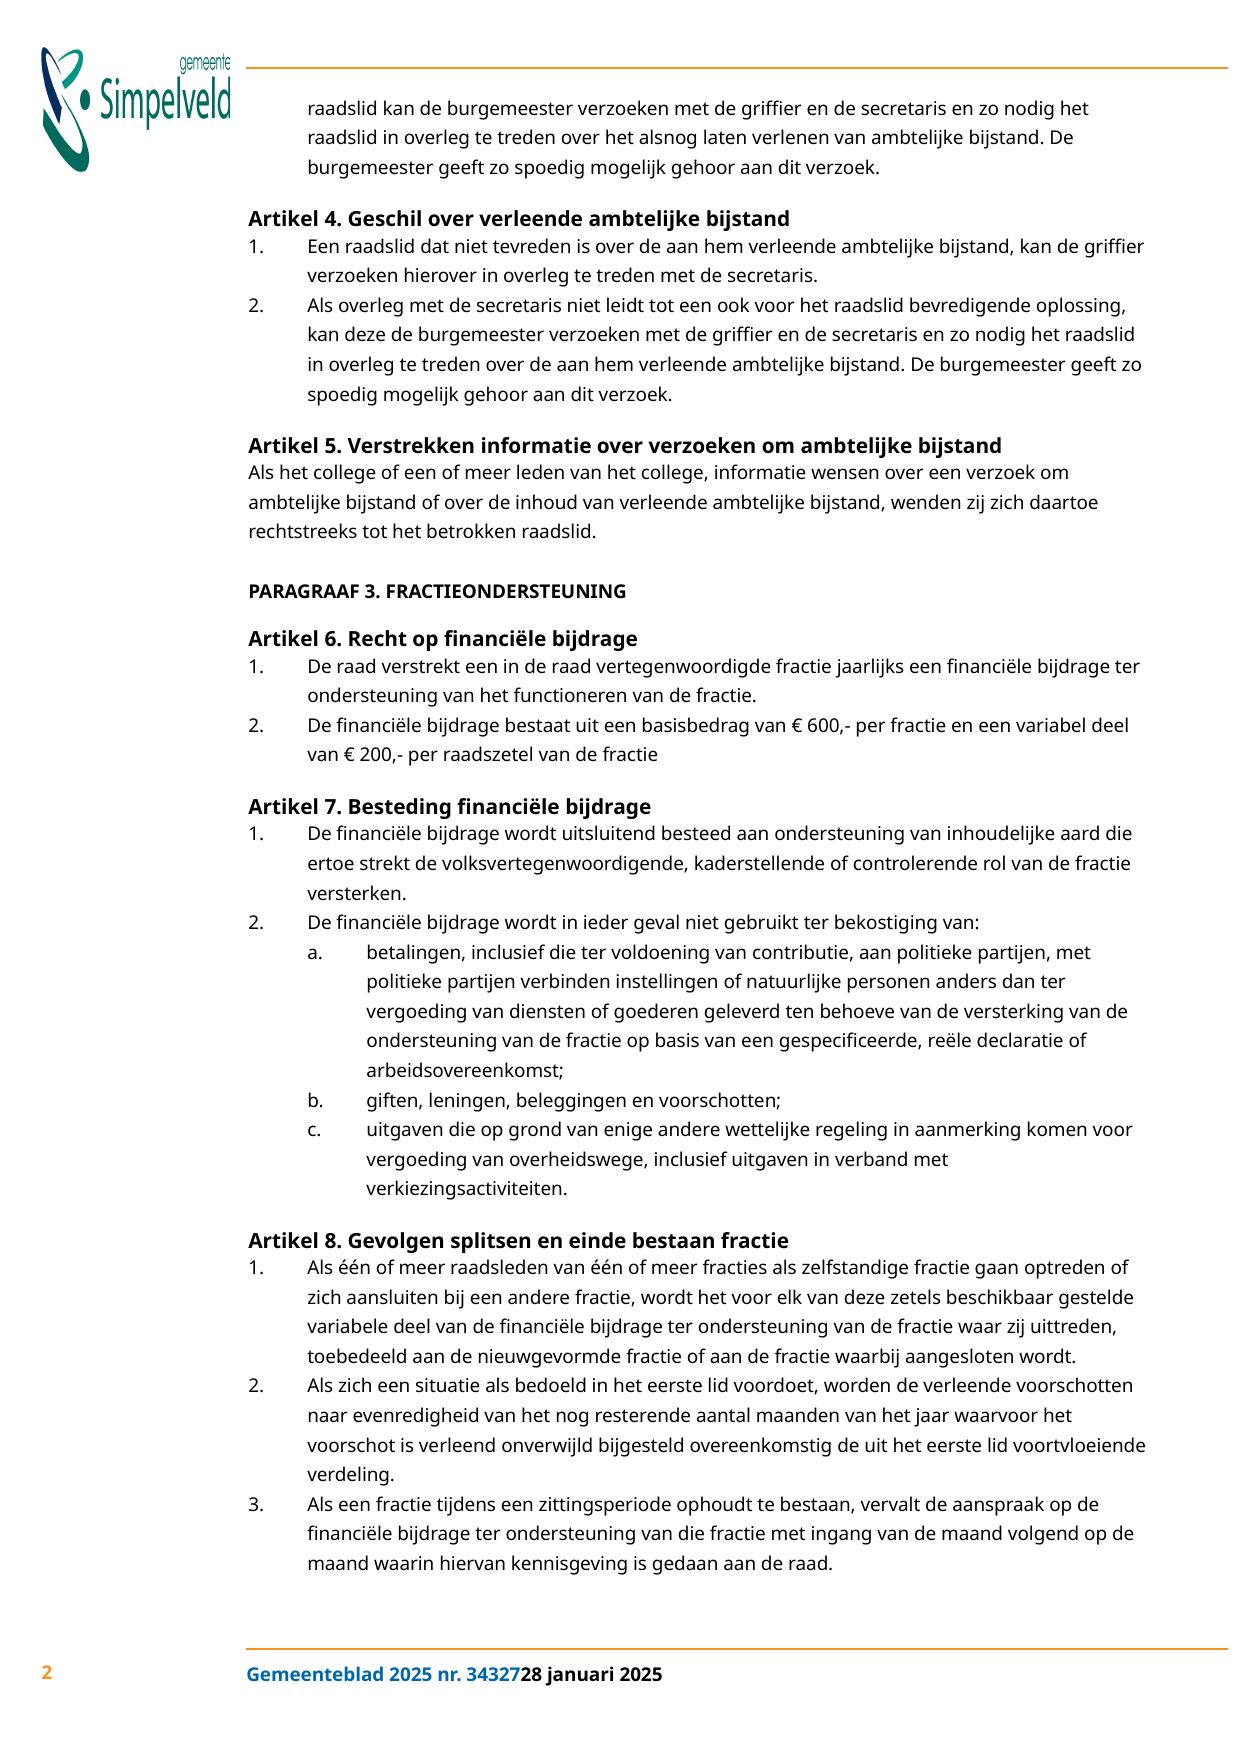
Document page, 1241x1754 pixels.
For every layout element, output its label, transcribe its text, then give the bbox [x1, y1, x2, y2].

text Artikel 4. Geschil over verleende ambtelijke bijstand [248, 204, 1152, 233]
list Als een fractie tijdens een zittingsperiode ophoudt te bestaan, vervalt de aanspraak op de financiële bijdrage ter ondersteuning van die fractie met ingang van de maand volgend op de maand waarin hiervan kennisgeving is gedaan aan de raad. [248, 1491, 1152, 1576]
text Artikel 7. Besteding financiële bijdrage [248, 792, 1152, 821]
text PARAGRAAF 3. FRACTIEONDERSTEUNING [248, 578, 1152, 604]
list betalingen, inclusief die ter voldoening van contributie, aan politieke partijen, met politieke partijen verbinden instellingen of natuurlijke personen anders dan ter vergoeding van diensten of goederen geleverd ten behoeve van de versterking van de ondersteuning van de fractie op basis van een gespecificeerde, reële declaratie of arbeidsovereenkomst; [307, 939, 1152, 1083]
text Als het college of een of meer leden van het college, informatie wensen over een verzoek om ambtelijke bijstand of over de inhoud van verleende ambtelijke bijstand, wenden zij zich daartoe rechtstreeks tot het betrokken raadslid. [248, 459, 1152, 544]
picture [41, 47, 231, 172]
list Als één of meer raadsleden van één of meer fracties als zelfstandige fractie gaan optreden of zich aansluiten bij een andere fractie, wordt het voor elk van deze zetels beschikbaar gestelde variabele deel van de financiële bijdrage ter ondersteuning van de fractie waar zij uittreden, toebedeeld aan de nieuwgevormde fractie of aan de fractie waarbij aangesloten wordt. [248, 1254, 1152, 1369]
list De raad verstrekt een in de raad vertegenwoordigde fractie jaarlijks een financiële bijdrage ter ondersteuning van het functioneren van de fractie. [248, 653, 1152, 708]
list De financiële bijdrage wordt uitsluitend besteed aan ondersteuning van inhoudelijke aard die ertoe strekt de volksvertegenwoordigende, kaderstellende of controlerende rol van de fractie versterken. [248, 821, 1152, 905]
list giften, leningen, beleggingen en voorschotten; [307, 1087, 1152, 1112]
list Als overleg met de secretaris niet leidt tot een ook voor het raadslid bevredigende oplossing, kan deze de burgemeester verzoeken met de griffier en de secretaris en zo nodig het raadslid in overleg te treden over de aan hem verleende ambtelijke bijstand. De burgemeester geeft zo spoedig mogelijk gehoor aan dit verzoek. [248, 292, 1152, 406]
text Artikel 6. Recht op financiële bijdrage [248, 624, 1152, 653]
list uitgaven die op grond van enige andere wettelijke regeling in aanmerking komen voor vergoeding van overheidswege, inclusief uitgaven in verband met verkiezingsactiviteiten. [307, 1116, 1152, 1201]
text Artikel 5. Verstrekken informatie over verzoeken om ambtelijke bijstand [248, 431, 1152, 459]
list raadslid kan de burgemeester verzoeken met de griffier en de secretaris en zo nodig het raadslid in overleg te treden over het alsnog laten verlenen van ambtelijke bijstand. De burgemeester geeft zo spoedig mogelijk gehoor aan dit verzoek. [248, 95, 1152, 180]
list De financiële bijdrage bestaat uit een basisbedrag van € 600,- per fractie en een variabel deel van € 200,- per raadszetel van de fractie [248, 712, 1152, 767]
text Artikel 8. Gevolgen splitsen en einde bestaan fractie [248, 1226, 1152, 1254]
list De financiële bijdrage wordt in ieder geval niet gebruikt ter bekostiging van: [248, 909, 1152, 935]
list Een raadslid dat niet tevreden is over de aan hem verleende ambtelijke bijstand, kan de griffier verzoeken hierover in overleg te treden met de secretaris. [248, 233, 1152, 288]
list Als zich een situatie als bedoeld in het eerste lid voordoet, worden de verleende voorschotten naar evenredigheid van het nog resterende aantal maanden van het jaar waarvoor het voorschot is verleend onverwijld bijgesteld overeenkomstig de uit het eerste lid voortvloeiende verdeling. [248, 1373, 1152, 1487]
